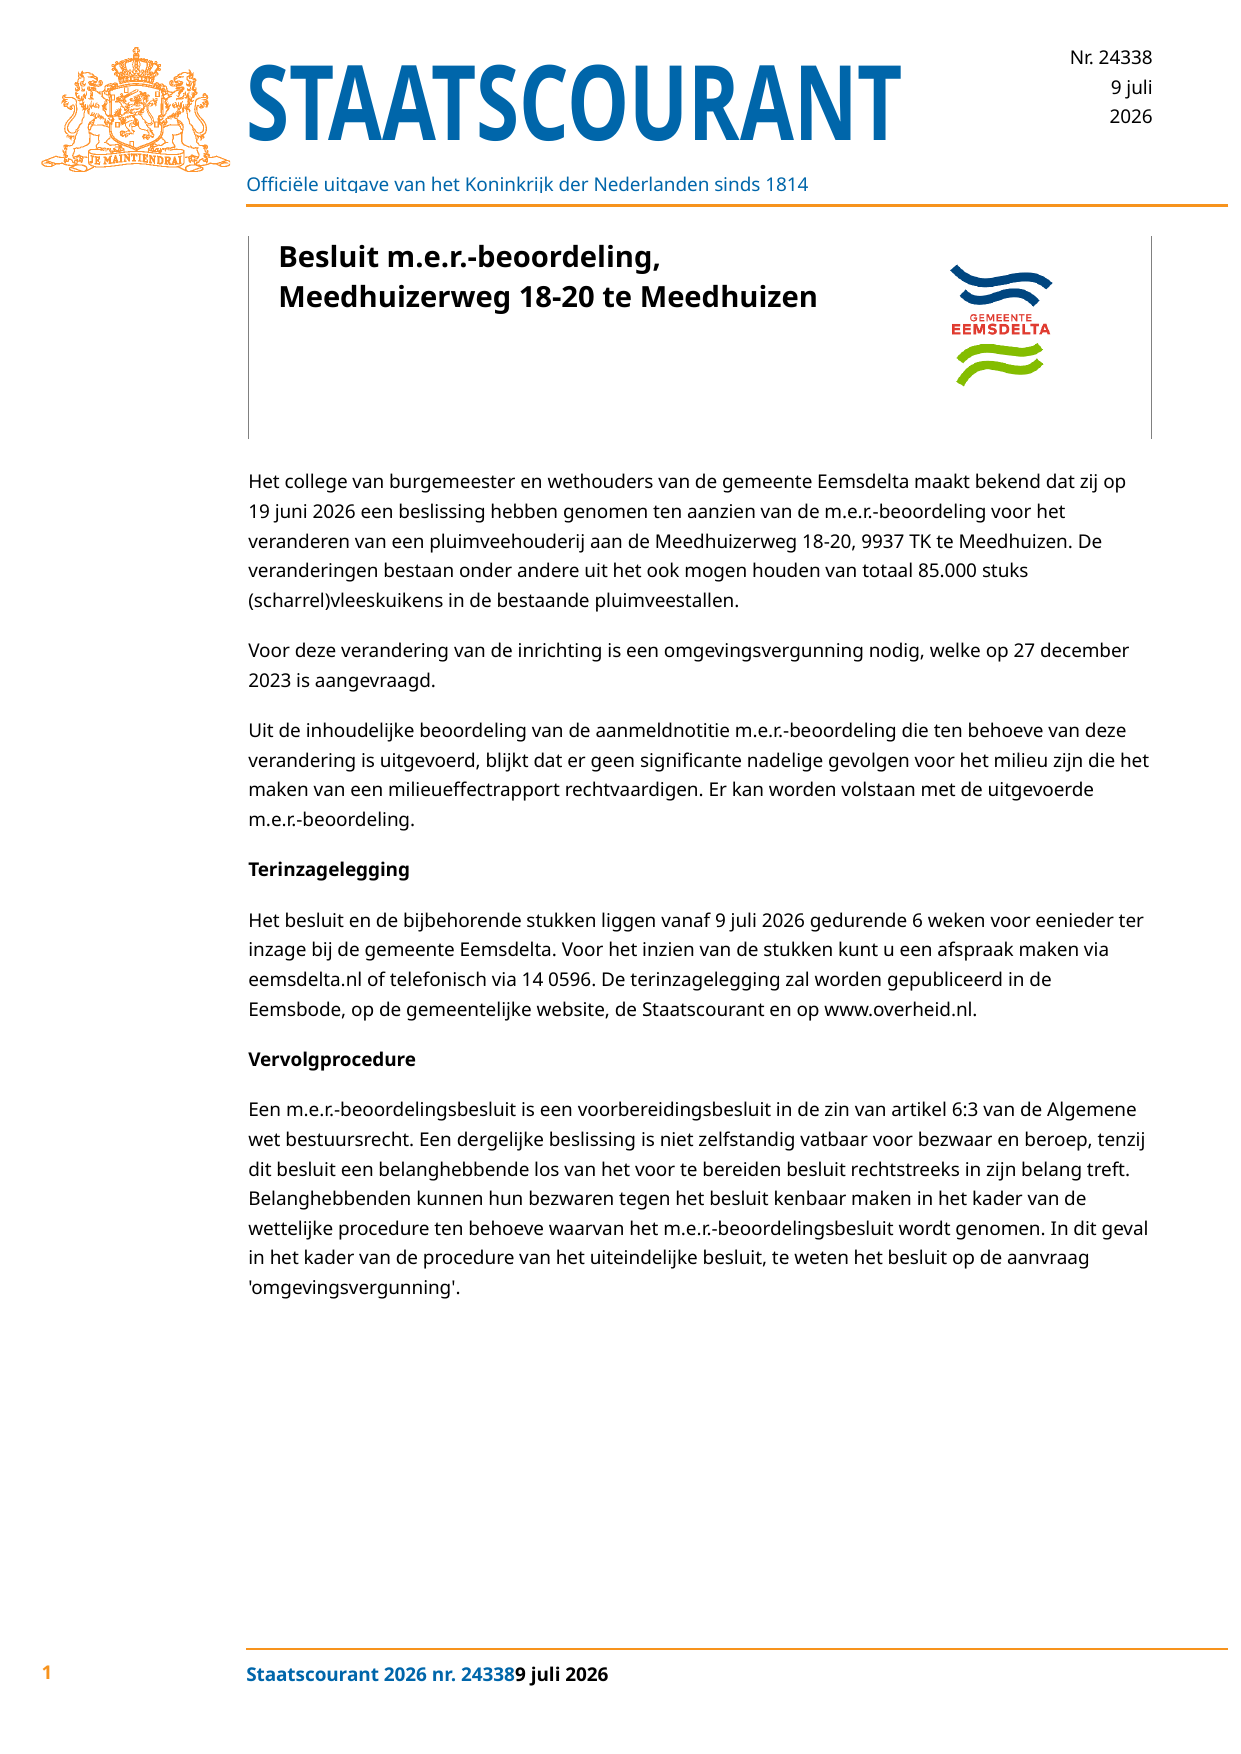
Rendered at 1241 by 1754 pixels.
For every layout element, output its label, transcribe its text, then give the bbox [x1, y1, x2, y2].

text Voor deze verandering van de inrichting is een omgevingsvergunning nodig, welke op 27 december 2023 is aangevraagd. [248, 637, 1152, 693]
text Terinzagelegging [248, 857, 1152, 882]
text Het college van burgemeester en wethouders van de gemeente Eemsdelta maakt bekend dat zij op 19 juni 2026 een beslissing hebben genomen ten aanzien van de m.e.r.-beoordeling voor het veranderen van een pluimveehouderij aan de Meedhuizerweg 18-20, 9937 TK te Meedhuizen. De veranderingen bestaan onder andere uit het ook mogen houden van totaal 85.000 stuks (scharrel)vleeskuikens in de bestaande pluimveestallen. [248, 469, 1152, 613]
text Uit de inhoudelijke beoordeling van de aanmeldnotitie m.e.r.-beoordeling die ten behoeve van deze verandering is uitgevoerd, blijkt dat er geen significante nadelige gevolgen voor het milieu zijn die het maken van een milieueffectrapport rechtvaardigen. Er kan worden volstaan met de uitgevoerde m.e.r.-beoordeling. [248, 717, 1152, 832]
text Een m.e.r.-beoordelingsbesluit is een voorbereidingsbesluit in de zin van artikel 6:3 van de Algemene wet bestuursrecht. Een dergelijke beslissing is niet zelfstandig vatbaar voor bezwaar en beroep, tenzij dit besluit een belanghebbende los van het voor te bereiden besluit rechtstreeks in zijn belang treft. Belanghebbenden kunnen hun bezwaren tegen het besluit kenbaar maken in het kader van de wettelijke procedure ten behoeve waarvan het m.e.r.-beoordelingsbesluit wordt genomen. In dit geval in het kader van de procedure van het uiteindelijke besluit, te weten het besluit op de aanvraag 'omgevingsvergunning'. [248, 1097, 1152, 1300]
picture [912, 236, 1090, 414]
text Vervolgprocedure [248, 1046, 1152, 1072]
table_header [1090, 236, 1151, 413]
table_header Besluit m.e.r.-beoordeling, Meedhuizerweg 18-20 te Meedhuizen [249, 236, 850, 439]
table_header [850, 414, 1151, 439]
picture [41, 47, 231, 172]
table_header [850, 236, 912, 413]
text Het besluit en de bijbehorende stukken liggen vanaf 9 juli 2026 gedurende 6 weken voor eenieder ter inzage bij de gemeente Eemsdelta. Voor het inzien van de stukken kunt u een afspraak maken via eemsdelta.nl of telefonisch via 14 0596. De terinzagelegging zal worden gepubliceerd in de Eemsbode, op de gemeentelijke website, de Staatscourant en op www.overheid.nl. [248, 907, 1152, 1021]
